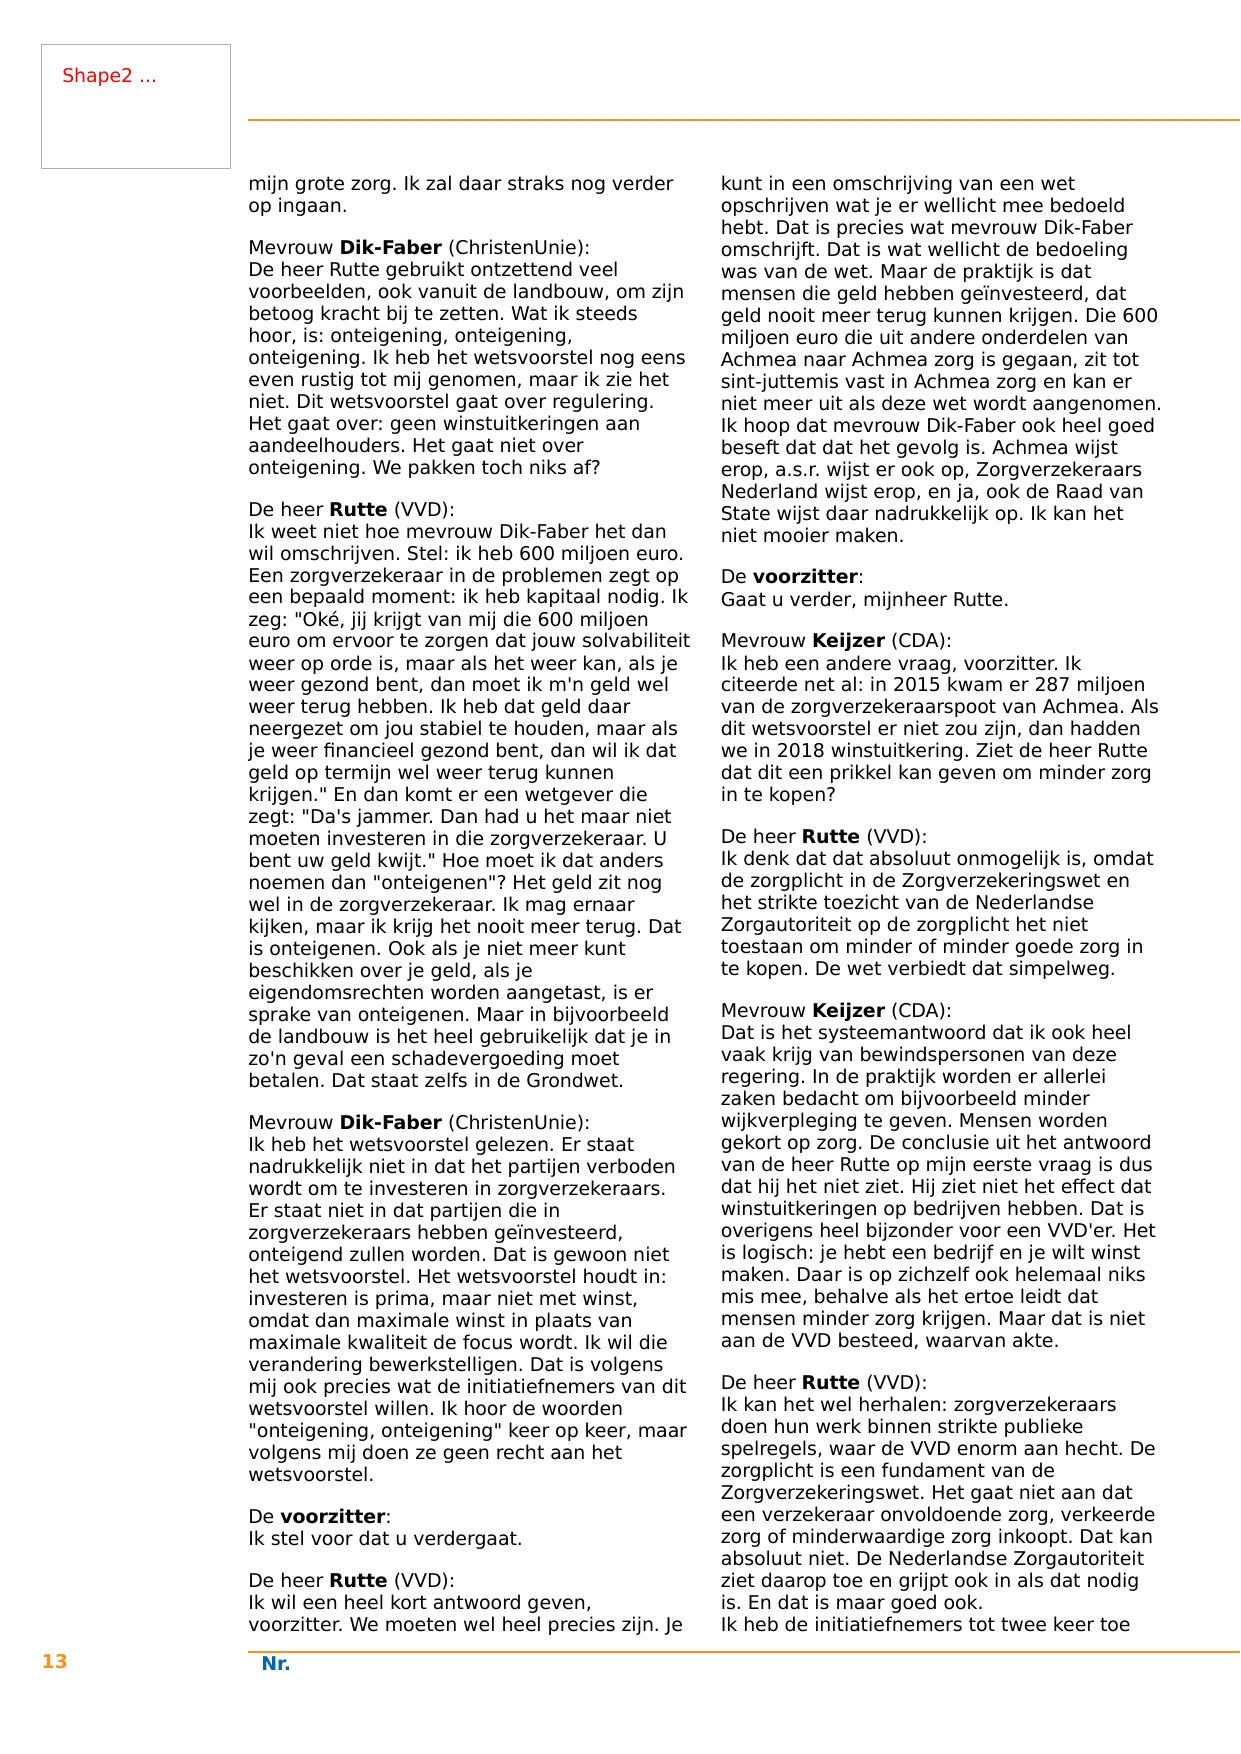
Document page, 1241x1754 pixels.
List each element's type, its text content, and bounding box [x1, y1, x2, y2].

text Ik heb de initiatiefnemers tot twee keer toe [721, 1613, 1163, 1636]
text Gaat u verder, mijnheer Rutte. [721, 588, 1163, 610]
text Ik heb het wetsvoorstel gelezen. Er staat nadrukkelijk niet in dat het partijen verboden wordt om te investeren in zorgverzekeraars. Er staat niet in dat partijen die in zorgverzekeraars hebben geïnvesteerd, onteigend zullen worden. Dat is gewoon niet het wetsvoorstel. Het wetsvoorstel houdt in: investeren is prima, maar niet met winst, omdat dan maximale winst in plaats van maximale kwaliteit de focus wordt. Ik wil die verandering bewerkstelligen. Dat is volgens mij ook precies wat de initiatiefnemers van dit wetsvoorstel willen. Ik hoor de woorden "onteigening, onteigening" keer op keer, maar volgens mij doen ze geen recht aan het wetsvoorstel. [248, 1134, 691, 1486]
text Ik kan het wel herhalen: zorgverzekeraars doen hun werk binnen strikte publieke spelregels, waar de VVD enorm aan hecht. De zorgplicht is een fundament van de Zorgverzekeringswet. Het gaat niet aan dat een verzekeraar onvoldoende zorg, verkeerde zorg of minderwaardige zorg inkoopt. Dat kan absoluut niet. De Nederlandse Zorgautoriteit ziet daarop toe en grijpt ook in als dat nodig is. En dat is maar goed ook. [721, 1394, 1163, 1613]
text De heer Rutte (VVD): [248, 498, 691, 521]
text kunt in een omschrijving van een wet opschrijven wat je er wellicht mee bedoeld hebt. Dat is precies wat mevrouw Dik-Faber omschrijft. Dat is wat wellicht de bedoeling was van de wet. Maar de praktijk is dat mensen die geld hebben geïnvesteerd, dat geld nooit meer terug kunnen krijgen. Die 600 miljoen euro die uit andere onderdelen van Achmea naar Achmea zorg is gegaan, zit tot sint-juttemis vast in Achmea zorg en kan er niet meer uit als deze wet wordt aangenomen. Ik hoop dat mevrouw Dik-Faber ook heel goed beseft dat dat het gevolg is. Achmea wijst erop, a.s.r. wijst er ook op, Zorgverzekeraars Nederland wijst erop, en ja, ook de Raad van State wijst daar nadrukkelijk op. Ik kan het niet mooier maken. [721, 173, 1163, 546]
text Ik denk dat dat absoluut onmogelijk is, omdat de zorgplicht in de Zorgverzekeringswet en het strikte toezicht van de Nederlandse Zorgautoriteit op de zorgplicht het niet toestaan om minder of minder goede zorg in te kopen. De wet verbiedt dat simpelweg. [721, 848, 1163, 980]
text Mevrouw Keijzer (CDA): [721, 630, 1163, 652]
text Mevrouw Keijzer (CDA): [721, 1000, 1163, 1022]
text Mevrouw Dik-Faber (ChristenUnie): [248, 1112, 691, 1134]
text Ik weet niet hoe mevrouw Dik-Faber het dan wil omschrijven. Stel: ik heb 600 miljoen euro. Een zorgverzekeraar in de problemen zegt op een bepaald moment: ik heb kapitaal nodig. Ik zeg: "Oké, jij krijgt van mij die 600 miljoen euro om ervoor te zorgen dat jouw solvabiliteit weer op orde is, maar als het weer kan, als je weer gezond bent, dan moet ik m'n geld wel weer terug hebben. Ik heb dat geld daar neergezet om jou stabiel te houden, maar als je weer financieel gezond bent, dan wil ik dat geld op termijn wel weer terug kunnen krijgen." En dan komt er een wetgever die zegt: "Da's jammer. Dan had u het maar niet moeten investeren in die zorgverzekeraar. U bent uw geld kwijt." Hoe moet ik dat anders noemen dan "onteigenen"? Het geld zit nog wel in de zorgverzekeraar. Ik mag ernaar kijken, maar ik krijg het nooit meer terug. Dat is onteigenen. Ook als je niet meer kunt beschikken over je geld, als je eigendomsrechten worden aangetast, is er sprake van onteigenen. Maar in bijvoorbeeld de landbouw is het heel gebruikelijk dat je in zo'n geval een schadevergoeding moet betalen. Dat staat zelfs in de Grondwet. [248, 521, 691, 1092]
text De heer Rutte (VVD): [721, 1372, 1163, 1394]
text Ik stel voor dat u verdergaat. [248, 1528, 691, 1549]
text mijn grote zorg. Ik zal daar straks nog verder op ingaan. [248, 173, 691, 217]
text De voorzitter: [721, 566, 1163, 588]
text De voorzitter: [248, 1506, 691, 1528]
text De heer Rutte gebruikt ontzettend veel voorbeelden, ook vanuit de landbouw, om zijn betoog kracht bij te zetten. Wat ik steeds hoor, is: onteigening, onteigening, onteigening. Ik heb het wetsvoorstel nog eens even rustig tot mij genomen, maar ik zie het niet. Dit wetsvoorstel gaat over regulering. Het gaat over: geen winstuitkeringen aan aandeelhouders. Het gaat niet over onteigening. We pakken toch niks af? [248, 259, 691, 478]
text Dat is het systeemantwoord dat ik ook heel vaak krijg van bewindspersonen van deze regering. In de praktijk worden er allerlei zaken bedacht om bijvoorbeeld minder wijkverpleging te geven. Mensen worden gekort op zorg. De conclusie uit het antwoord van de heer Rutte op mijn eerste vraag is dus dat hij het niet ziet. Hij ziet niet het effect dat winstuitkeringen op bedrijven hebben. Dat is overigens heel bijzonder voor een VVD'er. Het is logisch: je hebt een bedrijf en je wilt winst maken. Daar is op zichzelf ook helemaal niks mis mee, behalve als het ertoe leidt dat mensen minder zorg krijgen. Maar dat is niet aan de VVD besteed, waarvan akte. [721, 1022, 1163, 1352]
text De heer Rutte (VVD): [721, 826, 1163, 848]
text Mevrouw Dik-Faber (ChristenUnie): [248, 237, 691, 259]
text Ik heb een andere vraag, voorzitter. Ik citeerde net al: in 2015 kwam er 287 miljoen van de zorgverzekeraarspoot van Achmea. Als dit wetsvoorstel er niet zou zijn, dan hadden we in 2018 winstuitkering. Ziet de heer Rutte dat dit een prikkel kan geven om minder zorg in te kopen? [721, 652, 1163, 806]
text Ik wil een heel kort antwoord geven, voorzitter. We moeten wel heel precies zijn. Je [248, 1592, 691, 1636]
text De heer Rutte (VVD): [248, 1569, 691, 1592]
